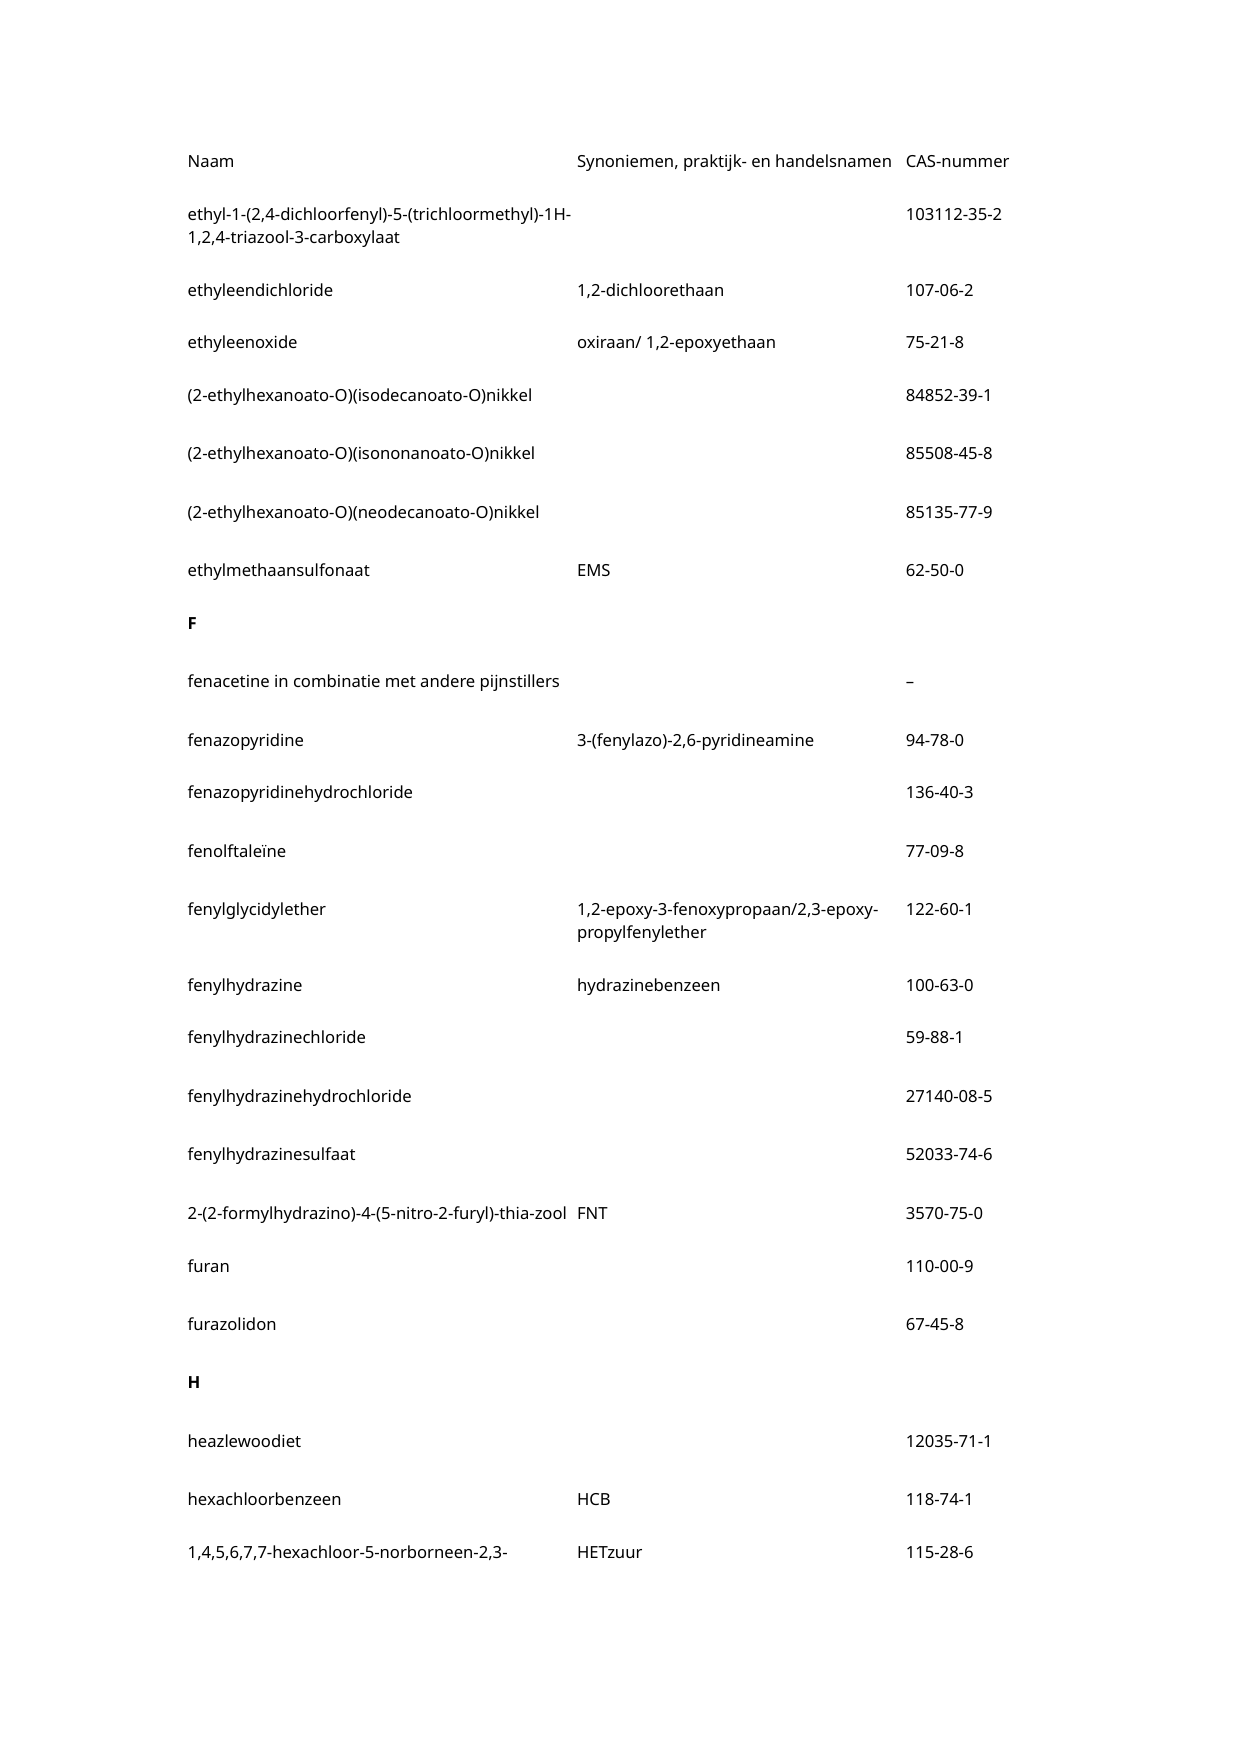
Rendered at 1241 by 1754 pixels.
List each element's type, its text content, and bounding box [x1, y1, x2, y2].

table_cell [577, 612, 906, 670]
table_header CAS-nummer [906, 150, 1053, 203]
table_cell ethyl-1-(2,4-dichloorfenyl)-5-(trichloormethyl)-1H-1,2,4-triazool-3-carboxylaat [188, 203, 577, 278]
table_cell [906, 1371, 1053, 1429]
table_cell 3-(fenylazo)-2,6-pyridineamine [577, 729, 906, 781]
table_cell HETzuur [577, 1541, 906, 1563]
table_cell ethyleendichloride [188, 278, 577, 331]
table_cell 12035-71-1 [906, 1430, 1053, 1488]
table_cell 100-63-0 [906, 974, 1053, 1026]
table_cell [577, 1026, 906, 1084]
table_cell [906, 612, 1053, 670]
table_cell 52033-74-6 [906, 1143, 1053, 1201]
table_cell 59-88-1 [906, 1026, 1053, 1084]
table_cell (2-ethylhexanoato-O)(isononanoato-O)nikkel [188, 442, 577, 500]
table_cell fenacetine in combinatie met andere pijnstillers [188, 670, 577, 728]
table_cell [577, 670, 906, 728]
table_cell 115-28-6 [906, 1541, 1053, 1563]
table_cell furazolidon [188, 1313, 577, 1371]
table_cell furan [188, 1254, 577, 1313]
table_cell 84852-39-1 [906, 384, 1053, 442]
table_cell [577, 1254, 906, 1313]
table_cell (2-ethylhexanoato-O)(neodecanoato-O)nikkel [188, 500, 577, 559]
table_cell – [906, 670, 1053, 728]
table_cell [577, 384, 906, 442]
table_cell [577, 1371, 906, 1429]
table_cell [577, 1430, 906, 1488]
table_cell FNT [577, 1201, 906, 1254]
table_cell [577, 500, 906, 559]
table_header Naam [188, 150, 577, 203]
table_cell EMS [577, 559, 906, 612]
table_cell 103112-35-2 [906, 203, 1053, 278]
table_header Synoniemen, praktijk- en handelsnamen [577, 150, 906, 203]
table_cell HCB [577, 1488, 906, 1541]
table_cell hydrazinebenzeen [577, 974, 906, 1026]
table_cell 27140-08-5 [906, 1085, 1053, 1143]
table_cell 122-60-1 [906, 898, 1053, 973]
table_cell 85508-45-8 [906, 442, 1053, 500]
table_cell fenazopyridinehydrochloride [188, 781, 577, 839]
table_cell [577, 840, 906, 898]
table_cell 136-40-3 [906, 781, 1053, 839]
table_cell [577, 781, 906, 839]
table_cell [577, 1085, 906, 1143]
table_cell fenolftaleïne [188, 840, 577, 898]
table_cell 118-74-1 [906, 1488, 1053, 1541]
table_cell ethylmethaansulfonaat [188, 559, 577, 612]
table_cell fenylhydrazinechloride [188, 1026, 577, 1084]
table_cell 1,2-dichloorethaan [577, 278, 906, 331]
table_cell fenylhydrazinesulfaat [188, 1143, 577, 1201]
table_cell ethyleenoxide [188, 331, 577, 383]
table_cell fenylglycidylether [188, 898, 577, 973]
table_cell [577, 203, 906, 278]
table_cell 75-21-8 [906, 331, 1053, 383]
table_cell 62-50-0 [906, 559, 1053, 612]
table_cell 3570-75-0 [906, 1201, 1053, 1254]
table_cell 67-45-8 [906, 1313, 1053, 1371]
table_cell hexachloorbenzeen [188, 1488, 577, 1541]
table_cell 107-06-2 [906, 278, 1053, 331]
table_cell fenylhydrazinehydrochloride [188, 1085, 577, 1143]
table_cell H [188, 1371, 577, 1429]
table_cell 77-09-8 [906, 840, 1053, 898]
table_cell 1,2-epoxy-3-fenoxypropaan/2,3-epoxy-propylfenylether [577, 898, 906, 973]
table_cell oxiraan/ 1,2-epoxyethaan [577, 331, 906, 383]
table_cell (2-ethylhexanoato-O)(isodecanoato-O)nikkel [188, 384, 577, 442]
table_cell F [188, 612, 577, 670]
table_cell [577, 1143, 906, 1201]
table_cell 94-78-0 [906, 729, 1053, 781]
table_cell fenazopyridine [188, 729, 577, 781]
table_cell 85135-77-9 [906, 500, 1053, 559]
table_cell fenylhydrazine [188, 974, 577, 1026]
table_cell heazlewoodiet [188, 1430, 577, 1488]
table_cell [577, 1313, 906, 1371]
table_cell 2-(2-formylhydrazino)-4-(5-nitro-2-furyl)-thia-zool [188, 1201, 577, 1254]
table_cell 110-00-9 [906, 1254, 1053, 1313]
table_cell 1,4,5,6,7,7-hexachloor-5-norborneen-2,3- [188, 1541, 577, 1563]
table_cell [577, 442, 906, 500]
